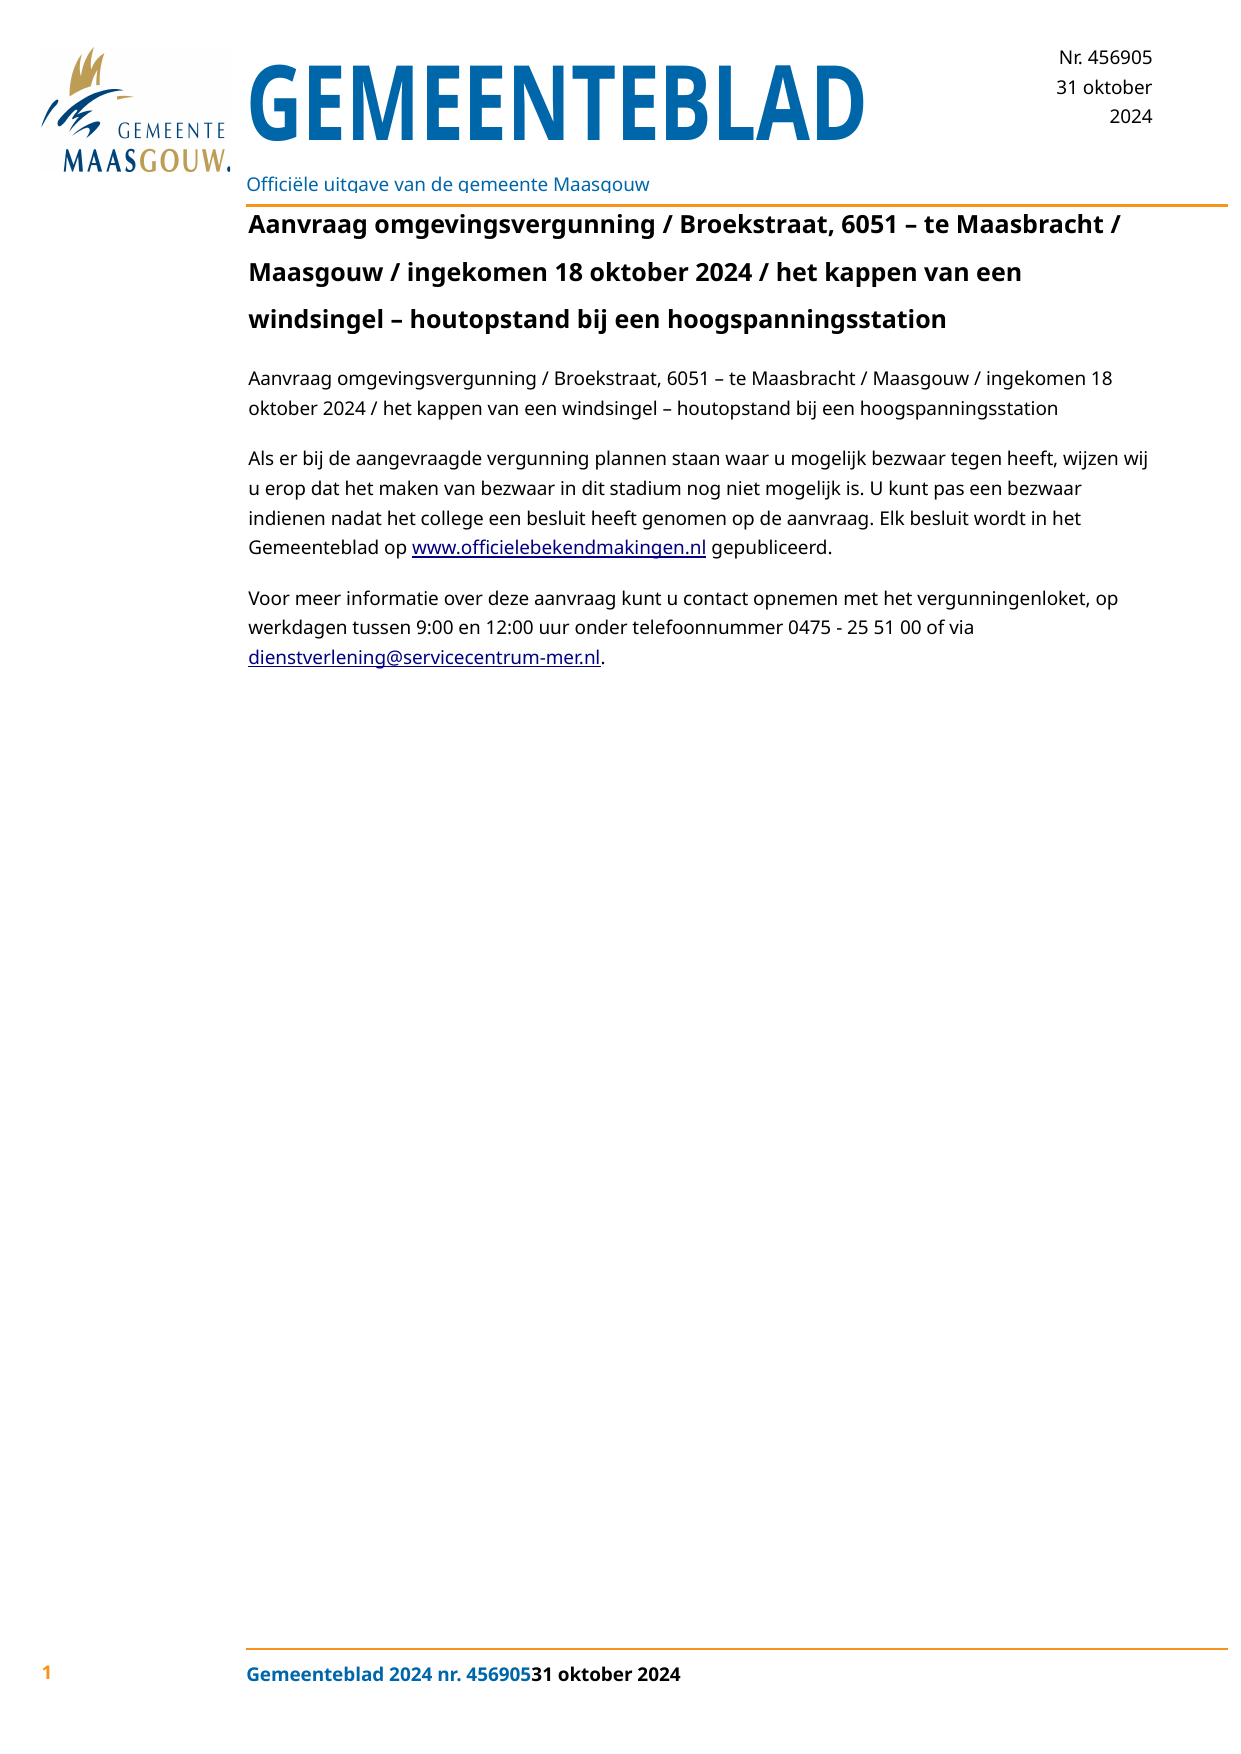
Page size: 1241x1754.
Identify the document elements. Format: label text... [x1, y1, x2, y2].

text Aanvraag omgevingsvergunning / Broekstraat, 6051 – te Maasbracht / Maasgouw / ingekomen 18 oktober 2024 / het kappen van een windsingel – houtopstand bij een hoogspanningsstation [248, 366, 1152, 421]
text Voor meer informatie over deze aanvraag kunt u contact opnemen met het vergunningenloket, op werkdagen tussen 9:00 en 12:00 uur onder telefoonnummer 0475 - 25 51 00 of via dienstverlening@servicecentrum-mer.nl. [248, 585, 1152, 669]
text Als er bij de aangevraagde vergunning plannen staan waar u mogelijk bezwaar tegen heeft, wijzen wij u erop dat het maken van bezwaar in dit stadium nog niet mogelijk is. U kunt pas een bezwaar indienen nadat het college een besluit heeft genomen op de aanvraag. Elk besluit wordt in het Gemeenteblad op www.officielebekendmakingen.nl gepubliceerd. [248, 446, 1152, 560]
text Aanvraag omgevingsvergunning / Broekstraat, 6051 – te Maasbracht / Maasgouw / ingekomen 18 oktober 2024 / het kappen van een windsingel – houtopstand bij een hoogspanningsstation [248, 207, 1152, 336]
picture [41, 47, 231, 172]
